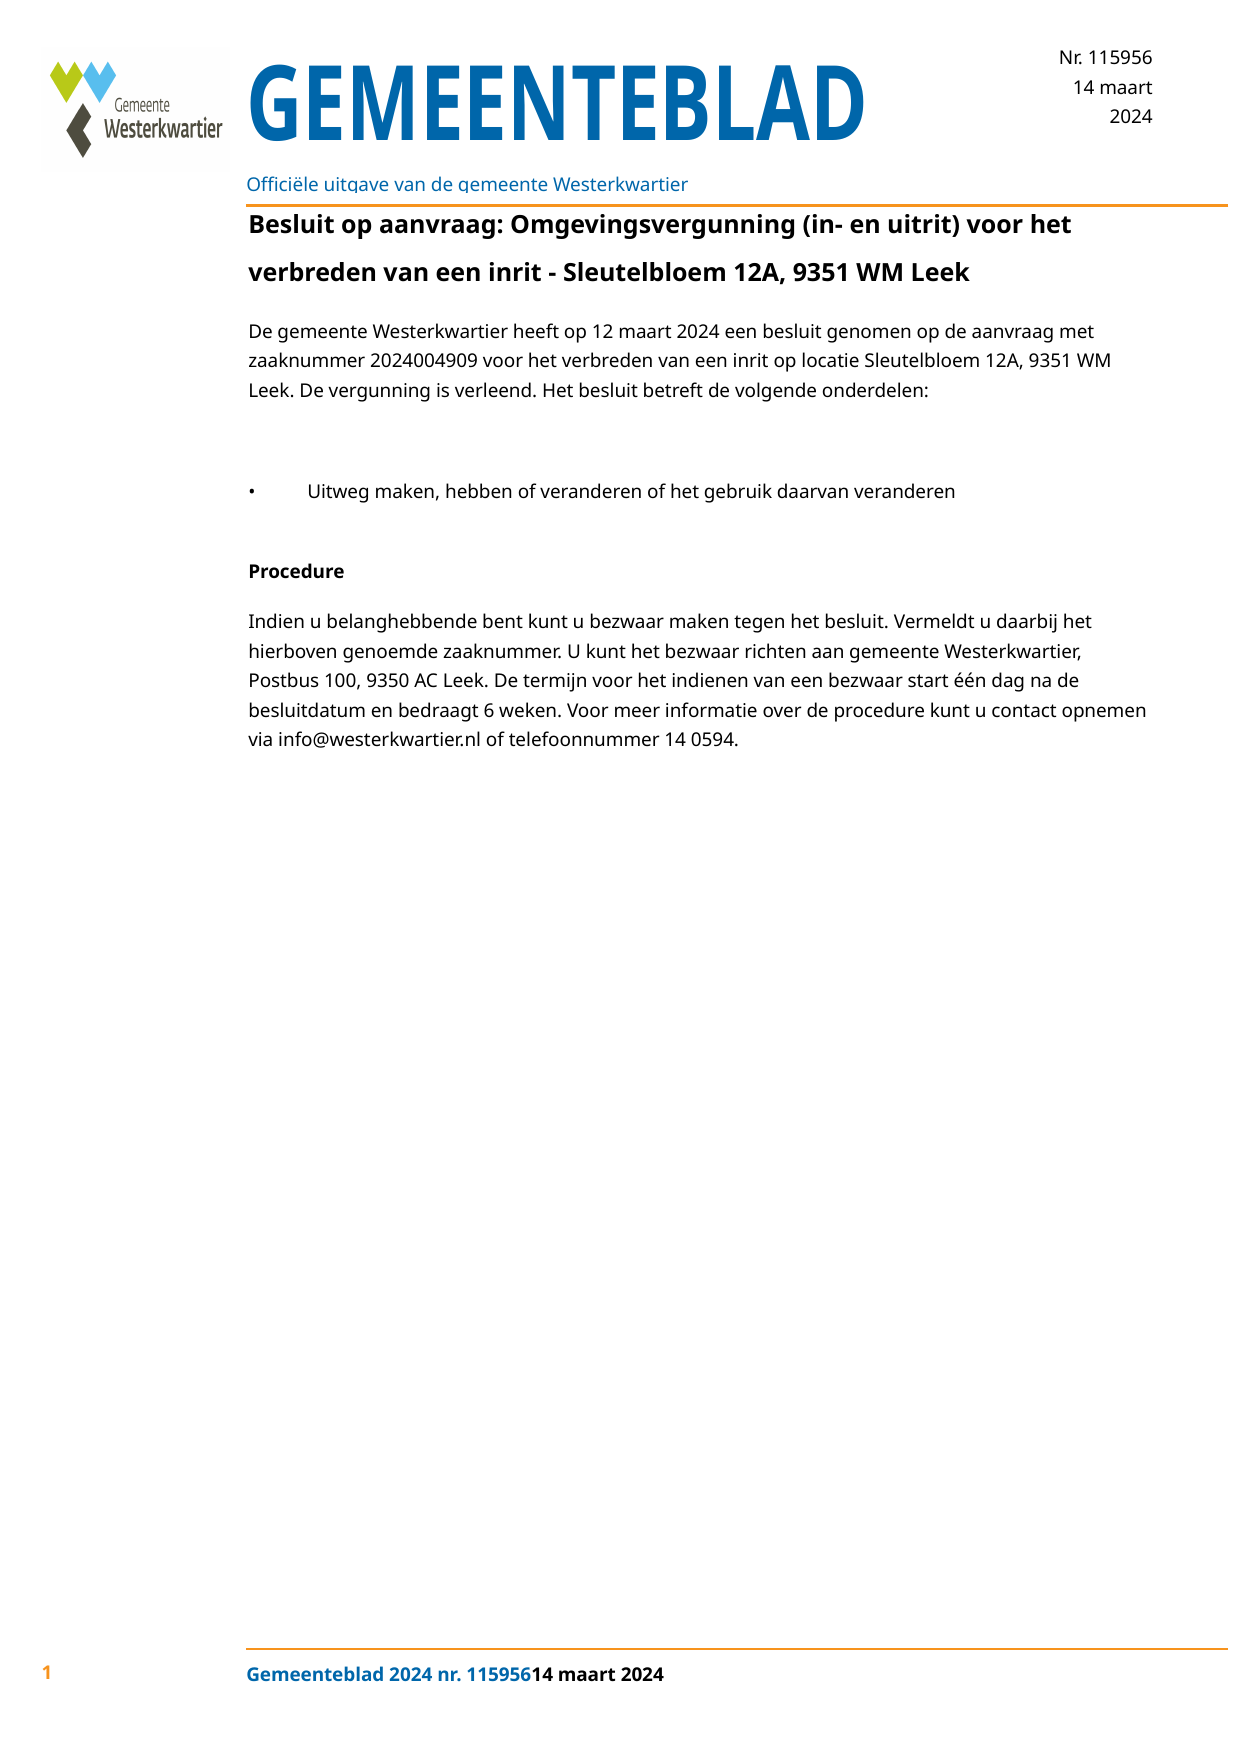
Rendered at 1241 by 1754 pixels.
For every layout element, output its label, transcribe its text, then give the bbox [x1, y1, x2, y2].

text De gemeente Westerkwartier heeft op 12 maart 2024 een besluit genomen op de aanvraag met zaaknummer 2024004909 voor het verbreden van een inrit op locatie Sleutelbloem 12A, 9351 WM Leek. De vergunning is verleend. Het besluit betreft de volgende onderdelen: [248, 318, 1152, 403]
text Procedure [248, 558, 1152, 584]
picture [41, 47, 231, 172]
text Besluit op aanvraag: Omgevingsvergunning (in- en uitrit) voor het verbreden van een inrit - Sleutelbloem 12A, 9351 WM Leek [248, 207, 1152, 288]
text Indien u belanghebbende bent kunt u bezwaar maken tegen het besluit. Vermeldt u daarbij het hierboven genoemde zaaknummer. U kunt het bezwaar richten aan gemeente Westerkwartier, Postbus 100, 9350 AC Leek. De termijn voor het indienen van een bezwaar start één dag na de besluitdatum en bedraagt 6 weken. Voor meer informatie over de procedure kunt u contact opnemen via info@westerkwartier.nl of telefoonnummer 14 0594. [248, 608, 1152, 752]
list Uitweg maken, hebben of veranderen of het gebruik daarvan veranderen [248, 478, 1152, 504]
